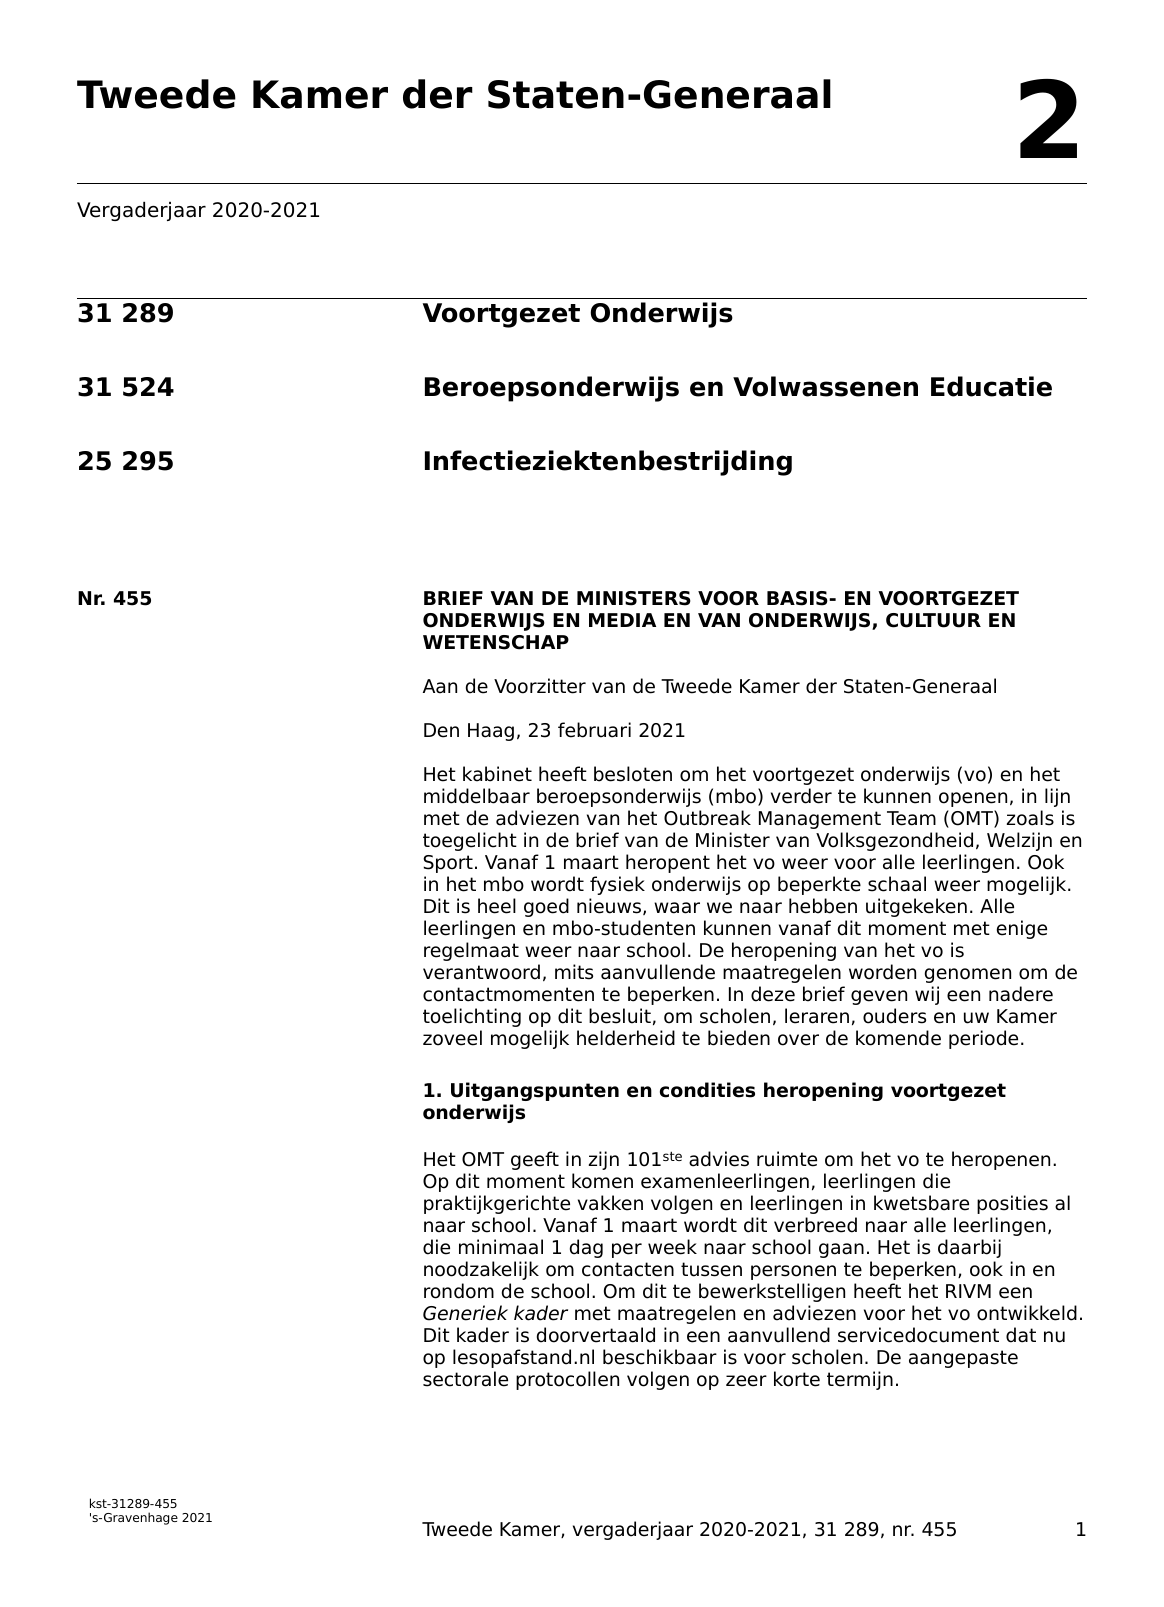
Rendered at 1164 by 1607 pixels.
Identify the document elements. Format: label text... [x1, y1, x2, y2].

subtitle 31 524 Beroepsonderwijs en Volwassenen Educatie [77, 373, 1087, 403]
subtitle 31 289 Voortgezet Onderwijs [77, 299, 1087, 329]
text Het OMT geeft in zijn 101ste advies ruimte om het vo te heropenen. Op dit moment komen examenleerlingen, leerlingen die praktijkgerichte vakken volgen en leerlingen in kwetsbare posities al naar school. Vanaf 1 maart wordt dit verbreed naar alle leerlingen, die minimaal 1 dag per week naar school gaan. Het is daarbij noodzakelijk om contacten tussen personen te beperken, ook in en rondom de school. Om dit te bewerkstelligen heeft het RIVM een Generiek kader met maatregelen en adviezen voor het vo ontwikkeld. Dit kader is doorvertaald in een aanvullend servicedocument dat nu op lesopafstand.nl beschikbaar is voor scholen. De aangepaste sectorale protocollen volgen op zeer korte termijn. [422, 1149, 1087, 1391]
text Aan de Voorzitter van de Tweede Kamer der Staten-Generaal [422, 676, 1087, 698]
subtitle 25 295 Infectieziektenbestrijding [77, 447, 1087, 477]
text Den Haag, 23 februari 2021 [422, 720, 1087, 742]
text kst-31289-455 [88, 1497, 323, 1511]
text 's-Gravenhage 2021 [88, 1511, 323, 1525]
table_cell Vergaderjaar 2020-2021 [77, 184, 1087, 298]
subtitle 1. Uitgangspunten en condities heropening voortgezet onderwijs [422, 1080, 1087, 1124]
subtitle Nr. 455 BRIEF VAN DE MINISTERS VOOR BASIS- EN VOORTGEZET ONDERWIJS EN MEDIA EN VAN ONDERWIJS, CULTUUR EN WETENSCHAP [77, 588, 1087, 654]
table_header 2 [886, 59, 1087, 183]
text Het kabinet heeft besloten om het voortgezet onderwijs (vo) en het middelbaar beroepsonderwijs (mbo) verder te kunnen openen, in lijn met de adviezen van het Outbreak Management Team (OMT) zoals is toegelicht in de brief van de Minister van Volksgezondheid, Welzijn en Sport. Vanaf 1 maart heropent het vo weer voor alle leerlingen. Ook in het mbo wordt fysiek onderwijs op beperkte schaal weer mogelijk. Dit is heel goed nieuws, waar we naar hebben uitgekeken. Alle leerlingen en mbo-studenten kunnen vanaf dit moment met enige regelmaat weer naar school. De heropening van het vo is verantwoord, mits aanvullende maatregelen worden genomen om de contactmomenten te beperken. In deze brief geven wij een nadere toelichting op dit besluit, om scholen, leraren, ouders en uw Kamer zoveel mogelijk helderheid te bieden over de komende periode. [422, 764, 1087, 1050]
table_header Tweede Kamer der Staten-Generaal [77, 59, 886, 183]
